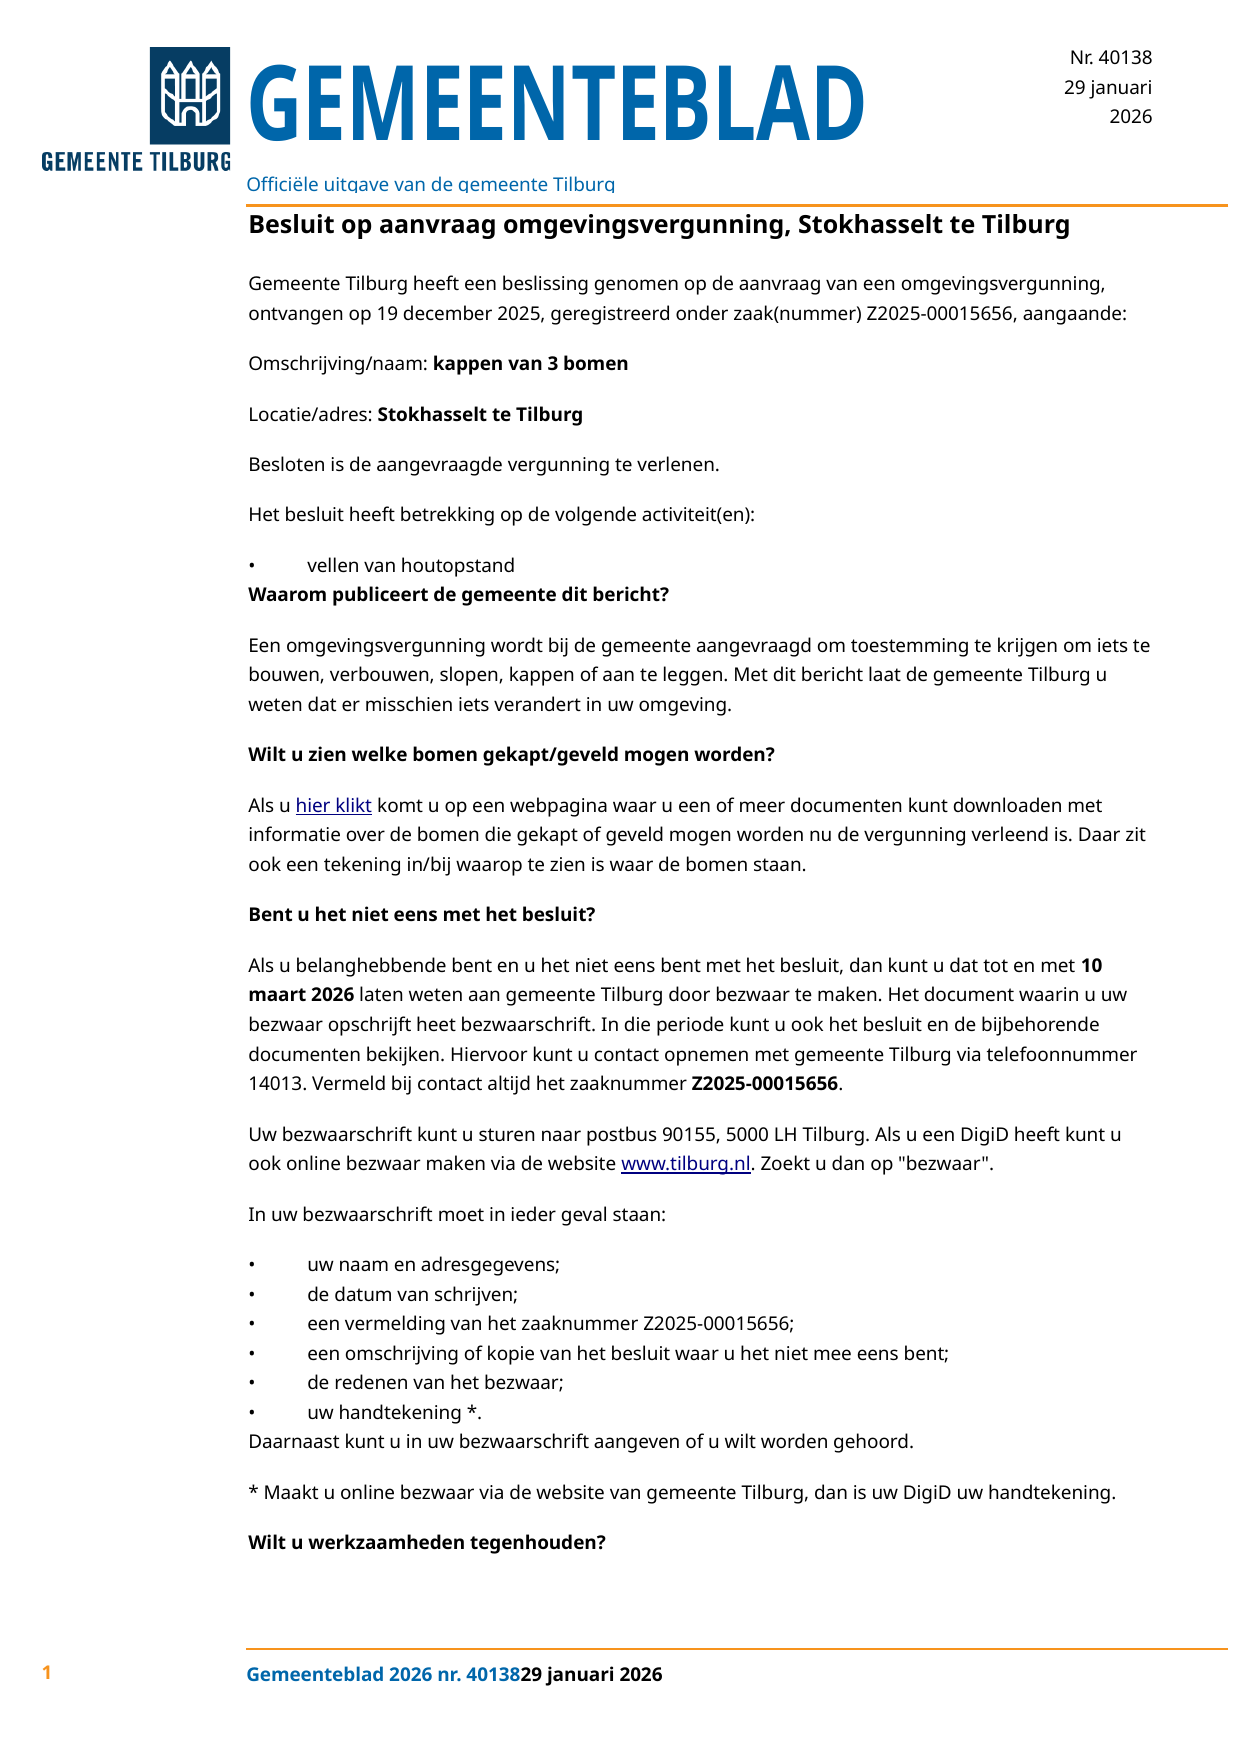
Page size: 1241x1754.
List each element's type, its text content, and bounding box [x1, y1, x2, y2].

text Wilt u werkzaamheden tegenhouden? [248, 1529, 1152, 1555]
text Als u hier klikt komt u op een webpagina waar u een of meer documenten kunt downloaden met informatie over de bomen die gekapt of geveld mogen worden nu de vergunning verleend is. Daar zit ook een tekening in/bij waarop te zien is waar de bomen staan. [248, 792, 1152, 877]
text Als u belanghebbende bent en u het niet eens bent met het besluit, dan kunt u dat tot en met 10 maart 2026 laten weten aan gemeente Tilburg door bezwaar te maken. Het document waarin u uw bezwaar opschrijft heet bezwaarschrift. In die periode kunt u ook het besluit en de bijbehorende documenten bekijken. Hiervoor kunt u contact opnemen met gemeente Tilburg via telefoonnummer 14013. Vermeld bij contact altijd het zaaknummer Z2025-00015656. [248, 952, 1152, 1096]
text Gemeente Tilburg heeft een beslissing genomen op de aanvraag van een omgevingsvergunning, ontvangen op 19 december 2025, geregistreerd onder zaak(nummer) Z2025-00015656, aangaande: [248, 270, 1152, 326]
text Locatie/adres: Stokhasselt te Tilburg [248, 401, 1152, 426]
list de datum van schrijven; [248, 1281, 1152, 1306]
text In uw bezwaarschrift moet in ieder geval staan: [248, 1201, 1152, 1226]
text Het besluit heeft betrekking op de volgende activiteit(en): [248, 502, 1152, 527]
text Daarnaast kunt u in uw bezwaarschrift aangeven of u wilt worden gehoord. [248, 1429, 1152, 1454]
text Besloten is de aangevraagde vergunning te verlenen. [248, 451, 1152, 477]
text Een omgevingsvergunning wordt bij de gemeente aangevraagd om toestemming te krijgen om iets te bouwen, verbouwen, slopen, kappen of aan te leggen. Met dit bericht laat de gemeente Tilburg u weten dat er misschien iets verandert in uw omgeving. [248, 632, 1152, 717]
text Wilt u zien welke bomen gekapt/geveld mogen worden? [248, 742, 1152, 767]
text Bent u het niet eens met het besluit? [248, 902, 1152, 927]
text * Maakt u online bezwaar via de website van gemeente Tilburg, dan is uw DigiD uw handtekening. [248, 1479, 1152, 1505]
list vellen van houtopstand [248, 552, 1152, 578]
text Waarom publiceert de gemeente dit bericht? [248, 582, 1152, 607]
list een omschrijving of kopie van het besluit waar u het niet mee eens bent; [248, 1340, 1152, 1366]
text Besluit op aanvraag omgevingsvergunning, Stokhasselt te Tilburg [248, 207, 1152, 241]
list uw naam en adresgegevens; [248, 1251, 1152, 1277]
picture [41, 47, 231, 172]
text Omschrijving/naam: kappen van 3 bomen [248, 350, 1152, 376]
list uw handtekening *. [248, 1399, 1152, 1425]
list een vermelding van het zaaknummer Z2025-00015656; [248, 1310, 1152, 1336]
list de redenen van het bezwaar; [248, 1369, 1152, 1395]
text Uw bezwaarschrift kunt u sturen naar postbus 90155, 5000 LH Tilburg. Als u een DigiD heeft kunt u ook online bezwaar maken via de website www.tilburg.nl. Zoekt u dan op "bezwaar". [248, 1121, 1152, 1176]
